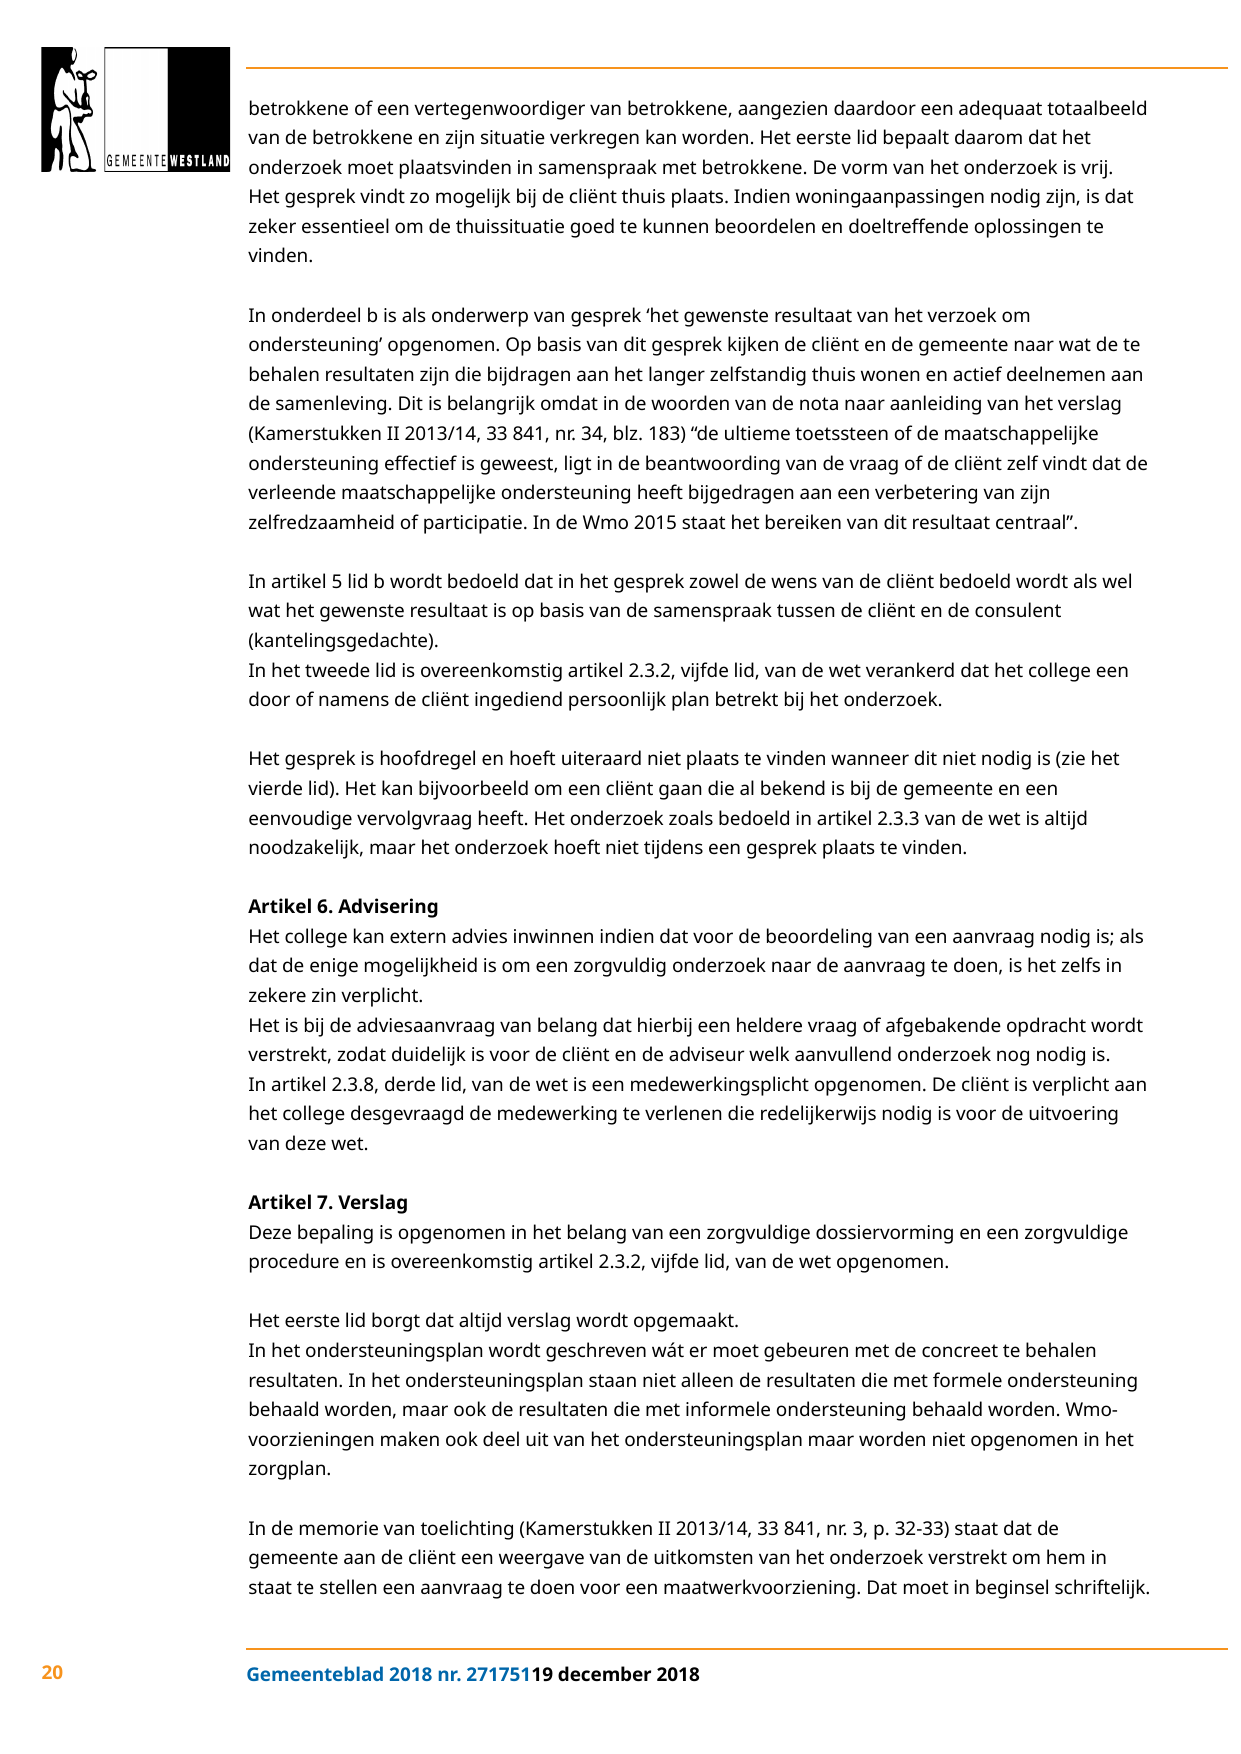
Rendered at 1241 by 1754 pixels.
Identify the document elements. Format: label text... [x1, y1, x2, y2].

text In artikel 2.3.8, derde lid, van de wet is een medewerkingsplicht opgenomen. De cliёnt is verplicht aan het college desgevraagd de medewerking te verlenen die redelijkerwijs nodig is voor de uitvoering van deze wet. [248, 1071, 1152, 1156]
text Het gesprek is hoofdregel en hoeft uiteraard niet plaats te vinden wanneer dit niet nodig is (zie het vierde lid). Het kan bijvoorbeeld om een cliënt gaan die al bekend is bij de gemeente en een eenvoudige vervolgvraag heeft. Het onderzoek zoals bedoeld in artikel 2.3.3 van de wet is altijd noodzakelijk, maar het onderzoek hoeft niet tijdens een gesprek plaats te vinden. [248, 746, 1152, 860]
text Het gesprek vindt zo mogelijk bij de cliënt thuis plaats. Indien woningaanpassingen nodig zijn, is dat zeker essentieel om de thuissituatie goed te kunnen beoordelen en doeltreffende oplossingen te vinden. [248, 183, 1152, 268]
picture [41, 47, 231, 172]
text Artikel 7. Verslag [248, 1189, 1152, 1215]
text In de memorie van toelichting (Kamerstukken II 2013/14, 33 841, nr. 3, p. 32-33) staat dat de gemeente aan de cliënt een weergave van de uitkomsten van het onderzoek verstrekt om hem in staat te stellen een aanvraag te doen voor een maatwerkvoorziening. Dat moet in beginsel schriftelijk. [248, 1515, 1152, 1600]
text betrokkene of een vertegenwoordiger van betrokkene, aangezien daardoor een adequaat totaalbeeld van de betrokkene en zijn situatie verkregen kan worden. Het eerste lid bepaalt daarom dat het onderzoek moet plaatsvinden in samenspraak met betrokkene. De vorm van het onderzoek is vrij. [248, 95, 1152, 180]
text Het college kan extern advies inwinnen indien dat voor de beoordeling van een aanvraag nodig is; als dat de enige mogelijkheid is om een zorgvuldig onderzoek naar de aanvraag te doen, is het zelfs in zekere zin verplicht. [248, 923, 1152, 1008]
text In het tweede lid is overeenkomstig artikel 2.3.2, vijfde lid, van de wet verankerd dat het college een door of namens de cliënt ingediend persoonlijk plan betrekt bij het onderzoek. [248, 657, 1152, 712]
text Het is bij de adviesaanvraag van belang dat hierbij een heldere vraag of afgebakende opdracht wordt verstrekt, zodat duidelijk is voor de cliёnt en de adviseur welk aanvullend onderzoek nog nodig is. [248, 1012, 1152, 1067]
text In het ondersteuningsplan wordt geschreven wát er moet gebeuren met de concreet te behalen resultaten. In het ondersteuningsplan staan niet alleen de resultaten die met formele ondersteuning behaald worden, maar ook de resultaten die met informele ondersteuning behaald worden. Wmo-voorzieningen maken ook deel uit van het ondersteuningsplan maar worden niet opgenomen in het zorgplan. [248, 1337, 1152, 1481]
text Deze bepaling is opgenomen in het belang van een zorgvuldige dossiervorming en een zorgvuldige procedure en is overeenkomstig artikel 2.3.2, vijfde lid, van de wet opgenomen. [248, 1219, 1152, 1274]
text Het eerste lid borgt dat altijd verslag wordt opgemaakt. [248, 1308, 1152, 1333]
text Artikel 6. Advisering [248, 893, 1152, 919]
text In artikel 5 lid b wordt bedoeld dat in het gesprek zowel de wens van de cliënt bedoeld wordt als wel wat het gewenste resultaat is op basis van de samenspraak tussen de cliënt en de consulent (kantelingsgedachte). [248, 568, 1152, 653]
text In onderdeel b is als onderwerp van gesprek ‘het gewenste resultaat van het verzoek om ondersteuning’ opgenomen. Op basis van dit gesprek kijken de cliënt en de gemeente naar wat de te behalen resultaten zijn die bijdragen aan het langer zelfstandig thuis wonen en actief deelnemen aan de samenleving. Dit is belangrijk omdat in de woorden van de nota naar aanleiding van het verslag (Kamerstukken II 2013/14, 33 841, nr. 34, blz. 183) “de ultieme toetssteen of de maatschappelijke ondersteuning effectief is geweest, ligt in de beantwoording van de vraag of de cliënt zelf vindt dat de verleende maatschappelijke ondersteuning heeft bijgedragen aan een verbetering van zijn zelfredzaamheid of participatie. In de Wmo 2015 staat het bereiken van dit resultaat centraal”. [248, 302, 1152, 535]
